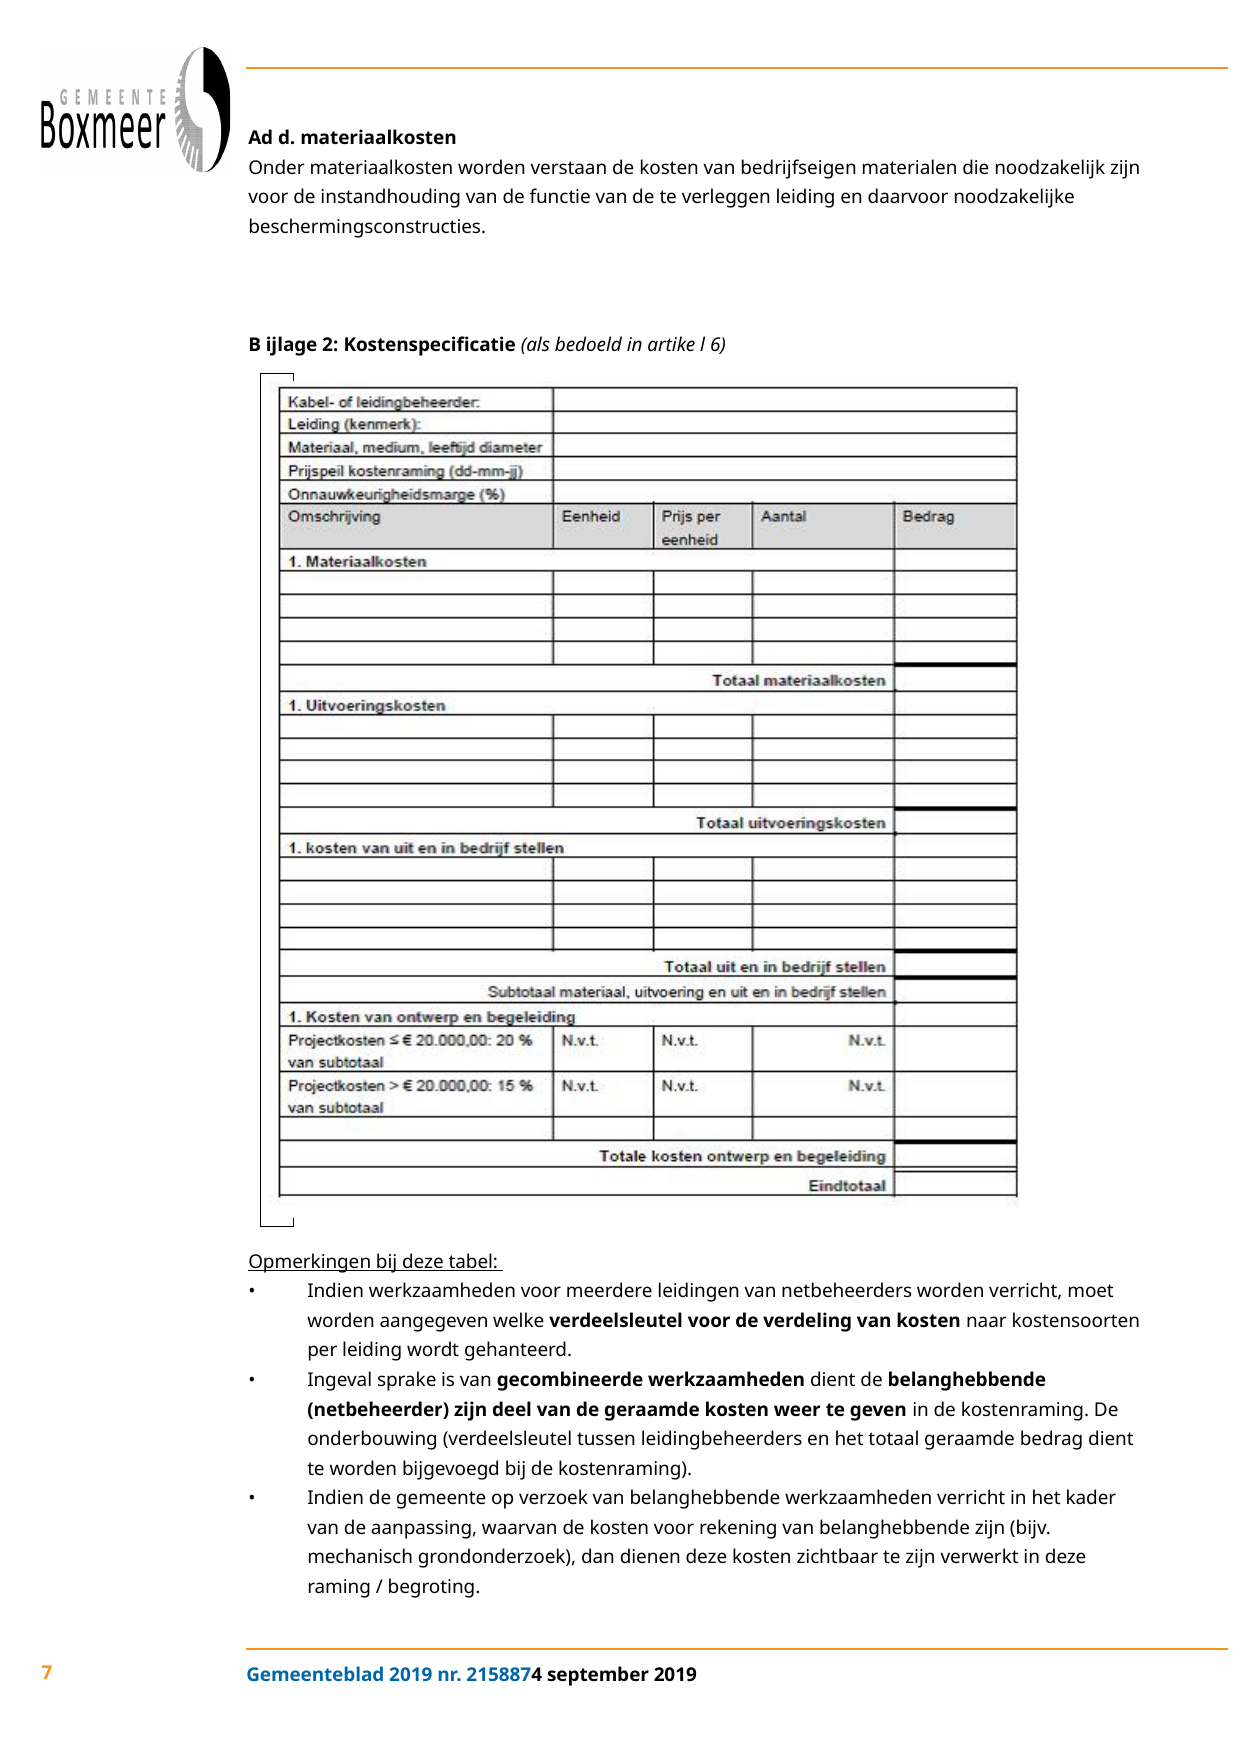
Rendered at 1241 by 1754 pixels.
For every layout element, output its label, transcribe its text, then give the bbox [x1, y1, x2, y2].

picture [41, 47, 231, 172]
list Indien de gemeente op verzoek van belanghebbende werkzaamheden verricht in het kader van de aanpassing, waarvan de kosten voor rekening van belanghebbende zijn (bijv. mechanisch grondonderzoek), dan dienen deze kosten zichtbaar te zijn verwerkt in deze raming / begroting. [248, 1484, 1152, 1599]
list Indien werkzaamheden voor meerdere leidingen van netbeheerders worden verricht, moet worden aangegeven welke verdeelsleutel voor de verdeling van kosten naar kostensoorten per leiding wordt gehanteerd. [248, 1277, 1152, 1362]
text Ad d. materiaalkosten [248, 124, 1152, 150]
text Opmerkingen bij deze tabel: [248, 1248, 1152, 1273]
text Onder materiaalkosten worden verstaan de kosten van bedrijfseigen materialen die noodzakelijk zijn voor de instandhouding van de functie van de te verleggen leiding en daarvoor noodzakelijke beschermingsconstructies. [248, 154, 1152, 239]
picture [268, 381, 1032, 1218]
list Ingeval sprake is van gecombineerde werkzaamheden dient de belanghebbende (netbeheerder) zijn deel van de geraamde kosten weer te geven in de kostenraming. De onderbouwing (verdeelsleutel tussen leidingbeheerders en het totaal geraamde bedrag dient te worden bijgevoegd bij de kostenraming). [248, 1366, 1152, 1481]
text B ijlage 2: Kostenspecificatie (als bedoeld in artike l 6) [248, 331, 1152, 357]
